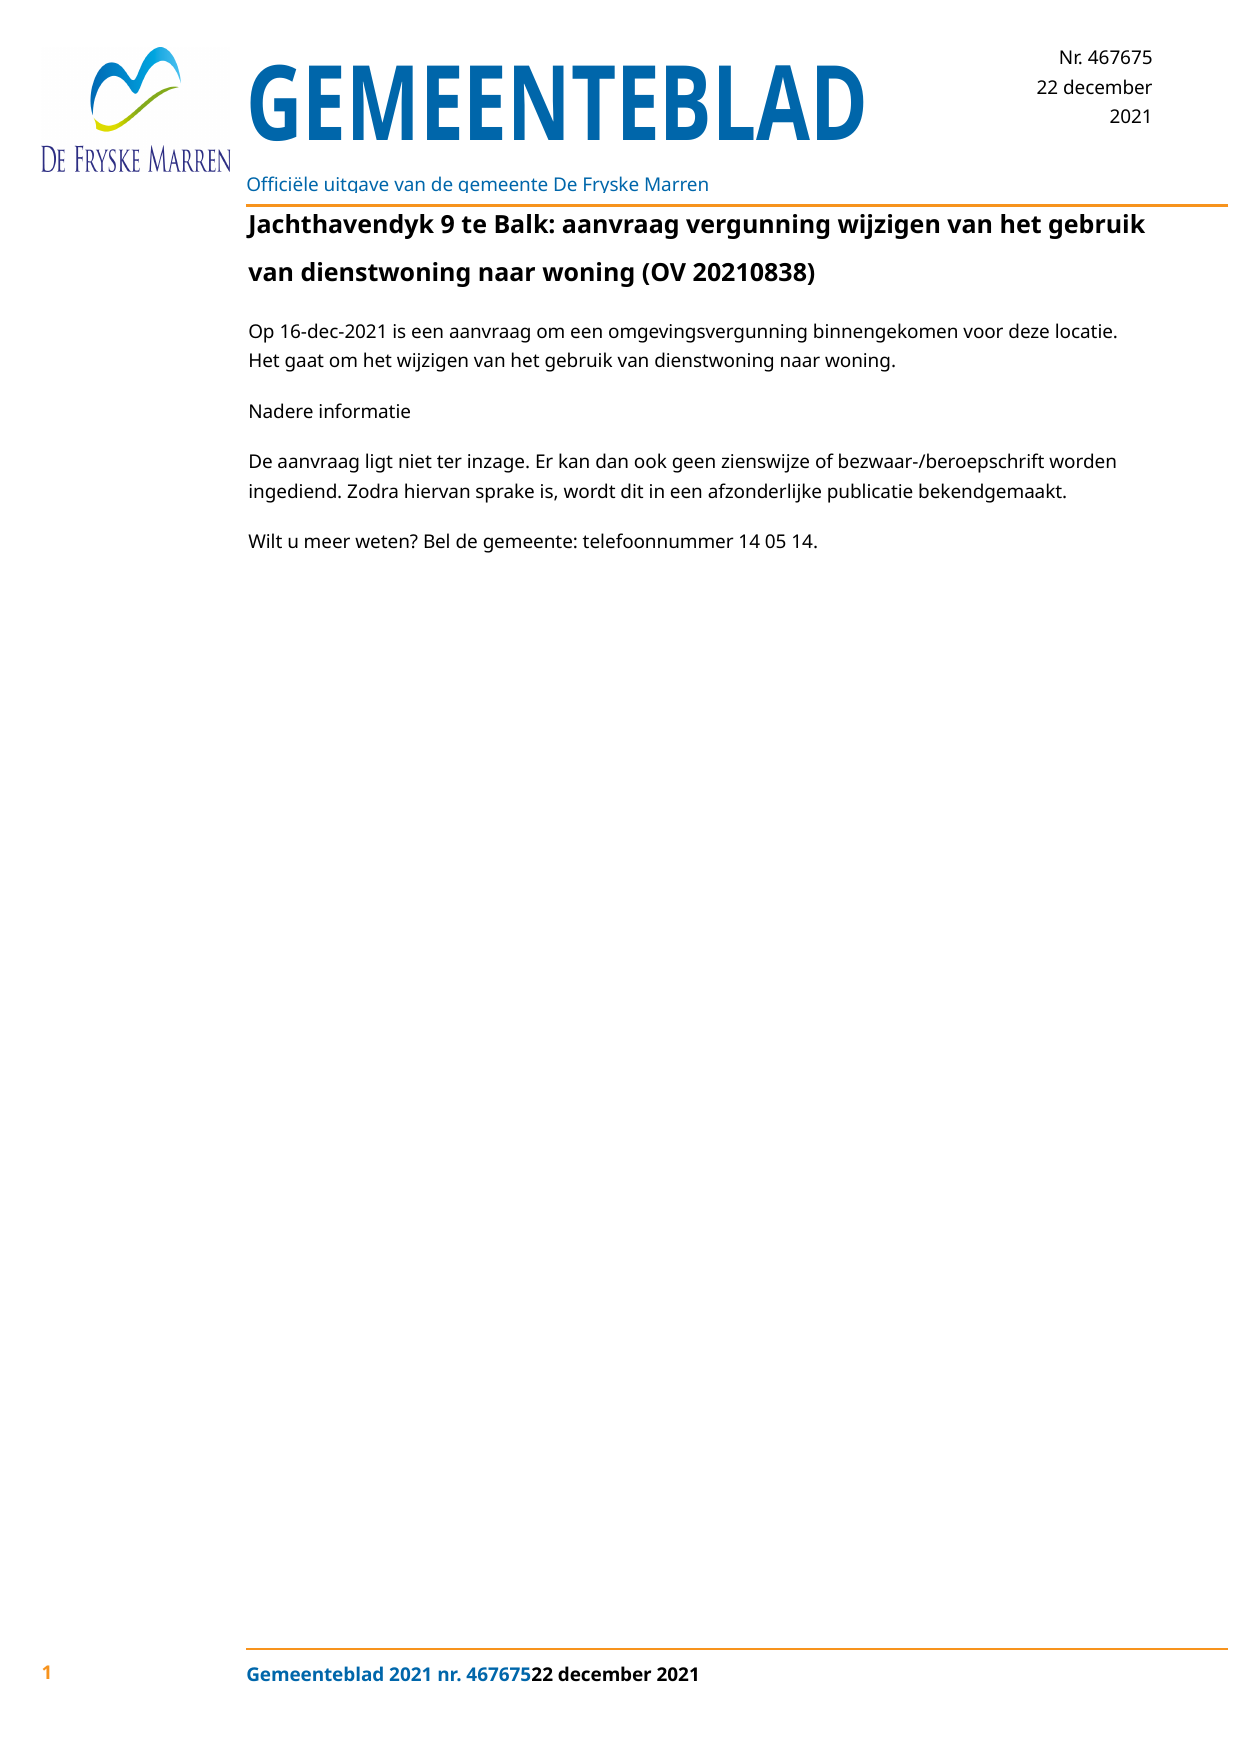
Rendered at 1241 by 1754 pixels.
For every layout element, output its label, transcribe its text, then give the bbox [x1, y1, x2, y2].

picture [41, 47, 231, 172]
text Op 16-dec-2021 is een aanvraag om een omgevingsvergunning binnengekomen voor deze locatie. Het gaat om het wijzigen van het gebruik van dienstwoning naar woning. [248, 318, 1152, 373]
text Wilt u meer weten? Bel de gemeente: telefoonnummer 14 05 14. [248, 528, 1152, 554]
text Nadere informatie [248, 398, 1152, 424]
text Jachthavendyk 9 te Balk: aanvraag vergunning wijzigen van het gebruik van dienstwoning naar woning (OV 20210838) [248, 207, 1152, 288]
text De aanvraag ligt niet ter inzage. Er kan dan ook geen zienswijze of bezwaar-/beroepschrift worden ingediend. Zodra hiervan sprake is, wordt dit in een afzonderlijke publicatie bekendgemaakt. [248, 448, 1152, 504]
